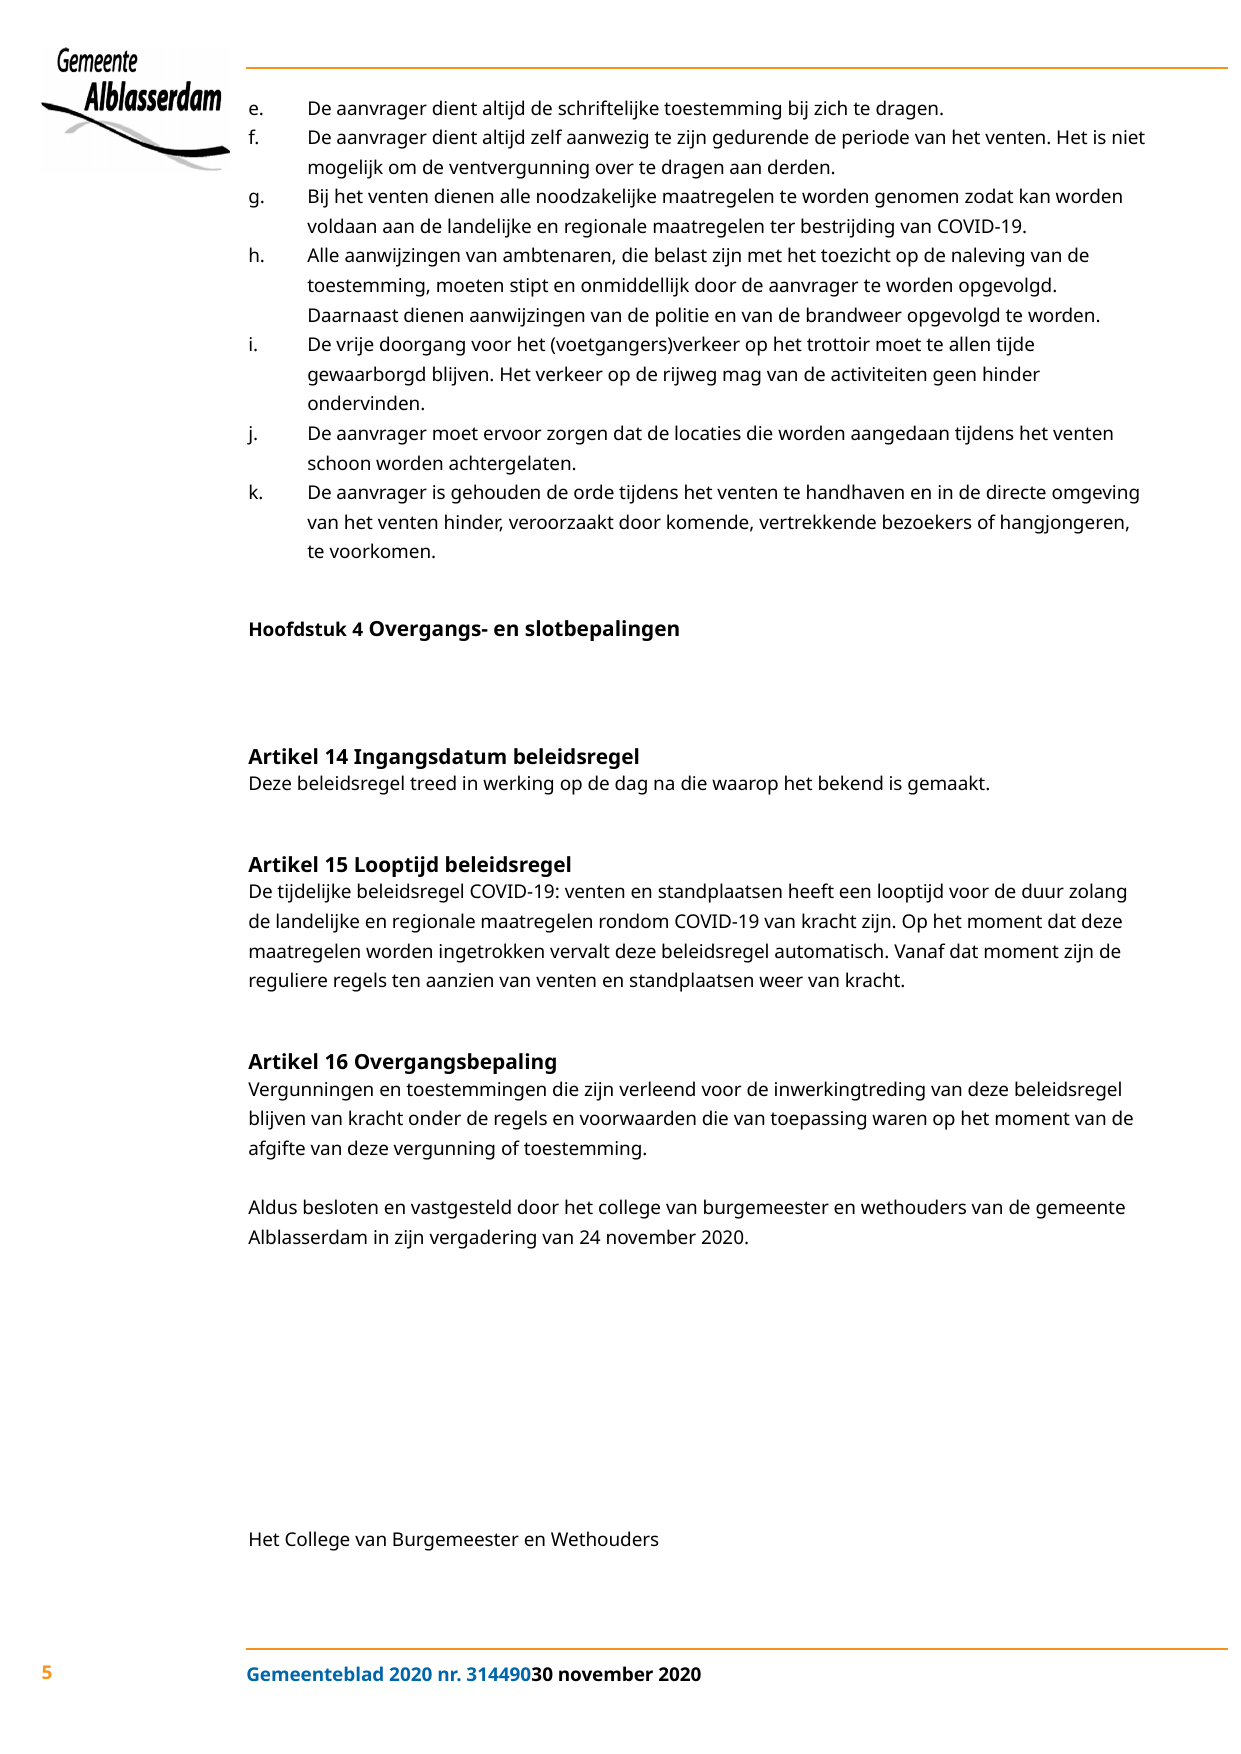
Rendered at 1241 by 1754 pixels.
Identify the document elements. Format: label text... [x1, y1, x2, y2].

picture [41, 47, 231, 172]
list Alle aanwijzingen van ambtenaren, die belast zijn met het toezicht op de naleving van de toestemming, moeten stipt en onmiddellijk door de aanvrager te worden opgevolgd. Daarnaast dienen aanwijzingen van de politie en van de brandweer opgevolgd te worden. [248, 243, 1152, 328]
text Artikel 15 Looptijd beleidsregel [248, 850, 1152, 879]
text Deze beleidsregel treed in werking op de dag na die waarop het bekend is gemaakt. [248, 770, 1152, 796]
text Hoofdstuk 4 Overgangs- en slotbepalingen [248, 614, 1152, 642]
text Vergunningen en toestemmingen die zijn verleend voor de inwerkingtreding van deze beleidsregel blijven van kracht onder de regels en voorwaarden die van toepassing waren op het moment van de afgifte van deze vergunning of toestemming. [248, 1076, 1152, 1161]
text Het College van Burgemeester en Wethouders [248, 1526, 1152, 1552]
list Bij het venten dienen alle noodzakelijke maatregelen te worden genomen zodat kan worden voldaan aan de landelijke en regionale maatregelen ter bestrijding van COVID-19. [248, 183, 1152, 239]
list De vrije doorgang voor het (voetgangers)verkeer op het trottoir moet te allen tijde gewaarborgd blijven. Het verkeer op de rijweg mag van de activiteiten geen hinder ondervinden. [248, 331, 1152, 416]
text Artikel 14 Ingangsdatum beleidsregel [248, 742, 1152, 770]
list De aanvrager moet ervoor zorgen dat de locaties die worden aangedaan tijdens het venten schoon worden achtergelaten. [248, 420, 1152, 476]
text Aldus besloten en vastgesteld door het college van burgemeester en wethouders van de gemeente Alblasserdam in zijn vergadering van 24 november 2020. [248, 1194, 1152, 1249]
text De tijdelijke beleidsregel COVID-19: venten en standplaatsen heeft een looptijd voor de duur zolang de landelijke en regionale maatregelen rondom COVID-19 van kracht zijn. Op het moment dat deze maatregelen worden ingetrokken vervalt deze beleidsregel automatisch. Vanaf dat moment zijn de reguliere regels ten aanzien van venten en standplaatsen weer van kracht. [248, 879, 1152, 993]
text Artikel 16 Overgangsbepaling [248, 1047, 1152, 1076]
list De aanvrager dient altijd de schriftelijke toestemming bij zich te dragen. [248, 95, 1152, 121]
list De aanvrager is gehouden de orde tijdens het venten te handhaven en in de directe omgeving van het venten hinder, veroorzaakt door komende, vertrekkende bezoekers of hangjongeren, te voorkomen. [248, 479, 1152, 564]
list De aanvrager dient altijd zelf aanwezig te zijn gedurende de periode van het venten. Het is niet mogelijk om de ventvergunning over te dragen aan derden. [248, 124, 1152, 180]
